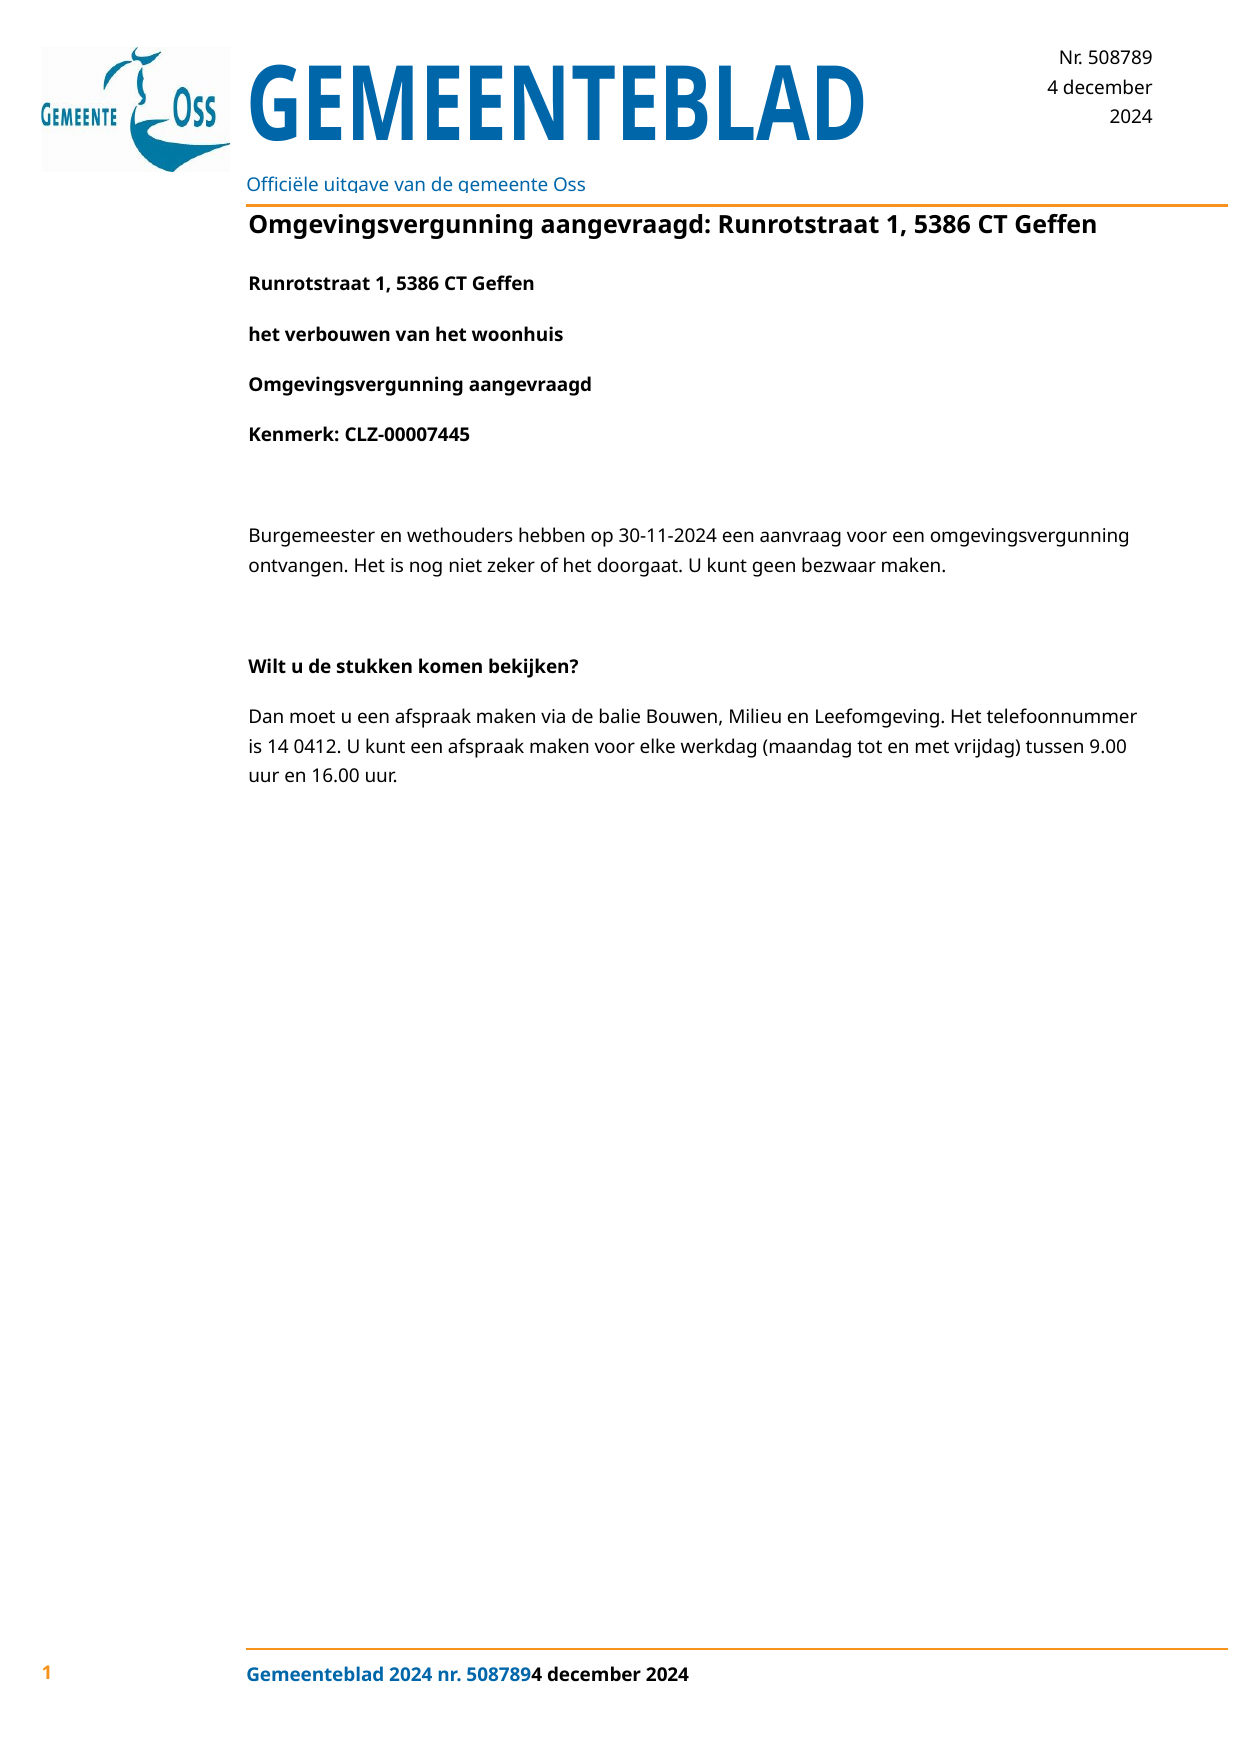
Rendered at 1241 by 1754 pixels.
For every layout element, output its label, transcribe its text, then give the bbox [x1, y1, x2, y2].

text het verbouwen van het woonhuis [248, 321, 1152, 346]
text Burgemeester en wethouders hebben op 30-11-2024 een aanvraag voor een omgevingsvergunning ontvangen. Het is nog niet zeker of het doorgaat. U kunt geen bezwaar maken. [248, 522, 1152, 578]
text Omgevingsvergunning aangevraagd: Runrotstraat 1, 5386 CT Geffen [248, 207, 1152, 241]
text Runrotstraat 1, 5386 CT Geffen [248, 270, 1152, 296]
text Wilt u de stukken komen bekijken? [248, 653, 1152, 678]
picture [41, 47, 231, 172]
text Dan moet u een afspraak maken via de balie Bouwen, Milieu en Leefomgeving. Het telefoonnummer is 14 0412. U kunt een afspraak maken voor elke werkdag (maandag tot en met vrijdag) tussen 9.00 uur en 16.00 uur. [248, 703, 1152, 788]
text Kenmerk: CLZ-00007445 [248, 422, 1152, 447]
text Omgevingsvergunning aangevraagd [248, 371, 1152, 397]
